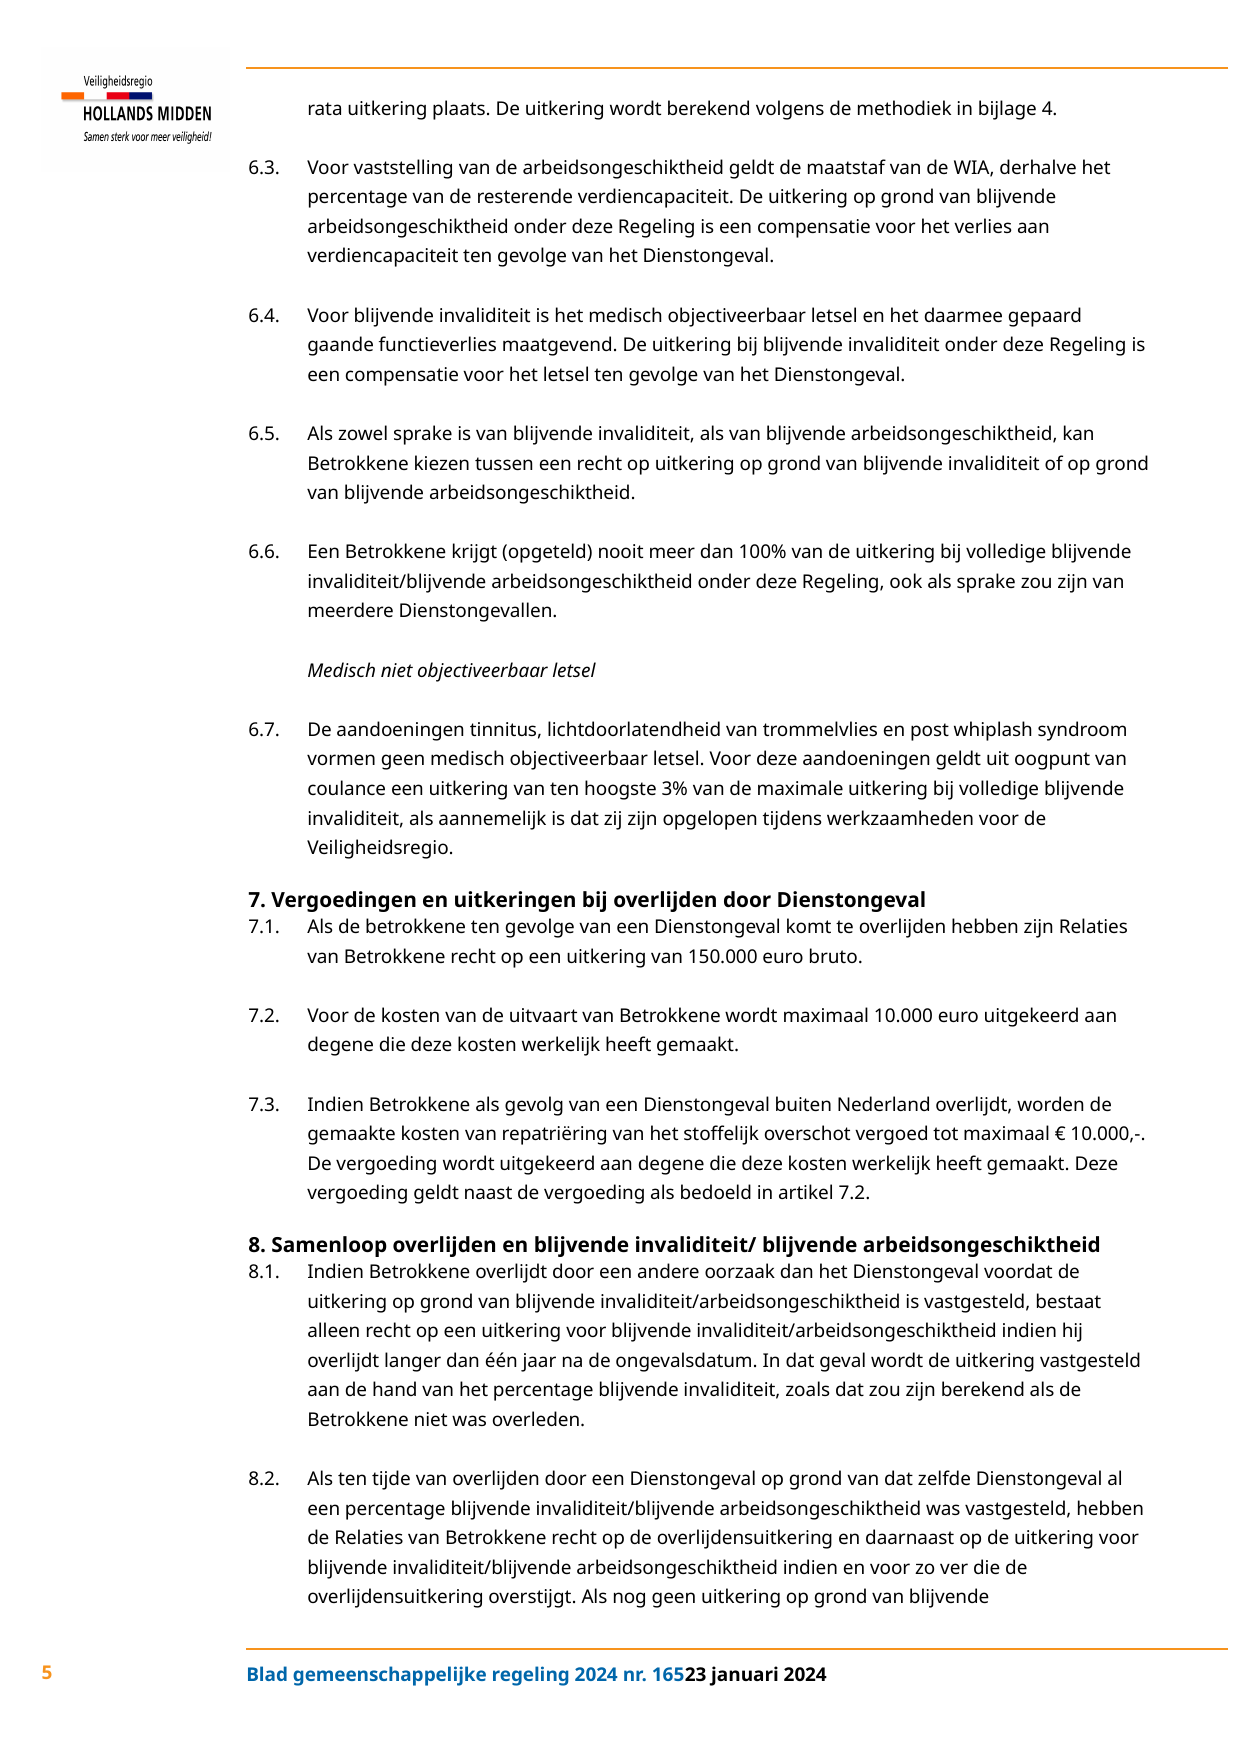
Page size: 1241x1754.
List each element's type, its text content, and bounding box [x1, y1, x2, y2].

picture [41, 47, 231, 172]
list Voor vaststelling van de arbeidsongeschiktheid geldt de maatstaf van de WIA, derhalve het percentage van de resterende verdiencapaciteit. De uitkering op grond van blijvende arbeidsongeschiktheid onder deze Regeling is een compensatie voor het verlies aan verdiencapaciteit ten gevolge van het Dienstongeval. [248, 154, 1152, 268]
list Indien Betrokkene overlijdt door een andere oorzaak dan het Dienstongeval voordat de uitkering op grond van blijvende invaliditeit/arbeidsongeschiktheid is vastgesteld, bestaat alleen recht op een uitkering voor blijvende invaliditeit/arbeidsongeschiktheid indien hij overlijdt langer dan één jaar na de ongevalsdatum. In dat geval wordt de uitkering vastgesteld aan de hand van het percentage blijvende invaliditeit, zoals dat zou zijn berekend als de Betrokkene niet was overleden. [248, 1258, 1152, 1432]
list rata uitkering plaats. De uitkering wordt berekend volgens de methodiek in bijlage 4. [248, 95, 1152, 121]
list Een Betrokkene krijgt (opgeteld) nooit meer dan 100% van de uitkering bij volledige blijvende invaliditeit/blijvende arbeidsongeschiktheid onder deze Regeling, ook als sprake zou zijn van meerdere Dienstongevallen. [248, 538, 1152, 623]
list Als ten tijde van overlijden door een Dienstongeval op grond van dat zelfde Dienstongeval al een percentage blijvende invaliditeit/blijvende arbeidsongeschiktheid was vastgesteld, hebben de Relaties van Betrokkene recht op de overlijdensuitkering en daarnaast op de uitkering voor blijvende invaliditeit/blijvende arbeidsongeschiktheid indien en voor zo ver die de overlijdensuitkering overstijgt. Als nog geen uitkering op grond van blijvende [248, 1465, 1152, 1609]
list Indien Betrokkene als gevolg van een Dienstongeval buiten Nederland overlijdt, worden de gemaakte kosten van repatriëring van het stoffelijk overschot vergoed tot maximaal € 10.000,-. De vergoeding wordt uitgekeerd aan degene die deze kosten werkelijk heeft gemaakt. Deze vergoeding geldt naast de vergoeding als bedoeld in artikel 7.2. [248, 1091, 1152, 1205]
list Medisch niet objectiveerbaar letsel [248, 657, 1152, 683]
list Voor blijvende invaliditeit is het medisch objectiveerbaar letsel en het daarmee gepaard gaande functieverlies maatgevend. De uitkering bij blijvende invaliditeit onder deze Regeling is een compensatie voor het letsel ten gevolge van het Dienstongeval. [248, 302, 1152, 387]
text 7. Vergoedingen en uitkeringen bij overlijden door Dienstongeval [248, 885, 1152, 913]
text 8. Samenloop overlijden en blijvende invaliditeit/ blijvende arbeidsongeschiktheid [248, 1230, 1152, 1258]
list Voor de kosten van de uitvaart van Betrokkene wordt maximaal 10.000 euro uitgekeerd aan degene die deze kosten werkelijk heeft gemaakt. [248, 1002, 1152, 1057]
list Als de betrokkene ten gevolge van een Dienstongeval komt te overlijden hebben zijn Relaties van Betrokkene recht op een uitkering van 150.000 euro bruto. [248, 913, 1152, 968]
list Als zowel sprake is van blijvende invaliditeit, als van blijvende arbeidsongeschiktheid, kan Betrokkene kiezen tussen een recht op uitkering op grond van blijvende invaliditeit of op grond van blijvende arbeidsongeschiktheid. [248, 420, 1152, 505]
list De aandoeningen tinnitus, lichtdoorlatendheid van trommelvlies en post whiplash syndroom vormen geen medisch objectiveerbaar letsel. Voor deze aandoeningen geldt uit oogpunt van coulance een uitkering van ten hoogste 3% van de maximale uitkering bij volledige blijvende invaliditeit, als aannemelijk is dat zij zijn opgelopen tijdens werkzaamheden voor de Veiligheidsregio. [248, 716, 1152, 860]
